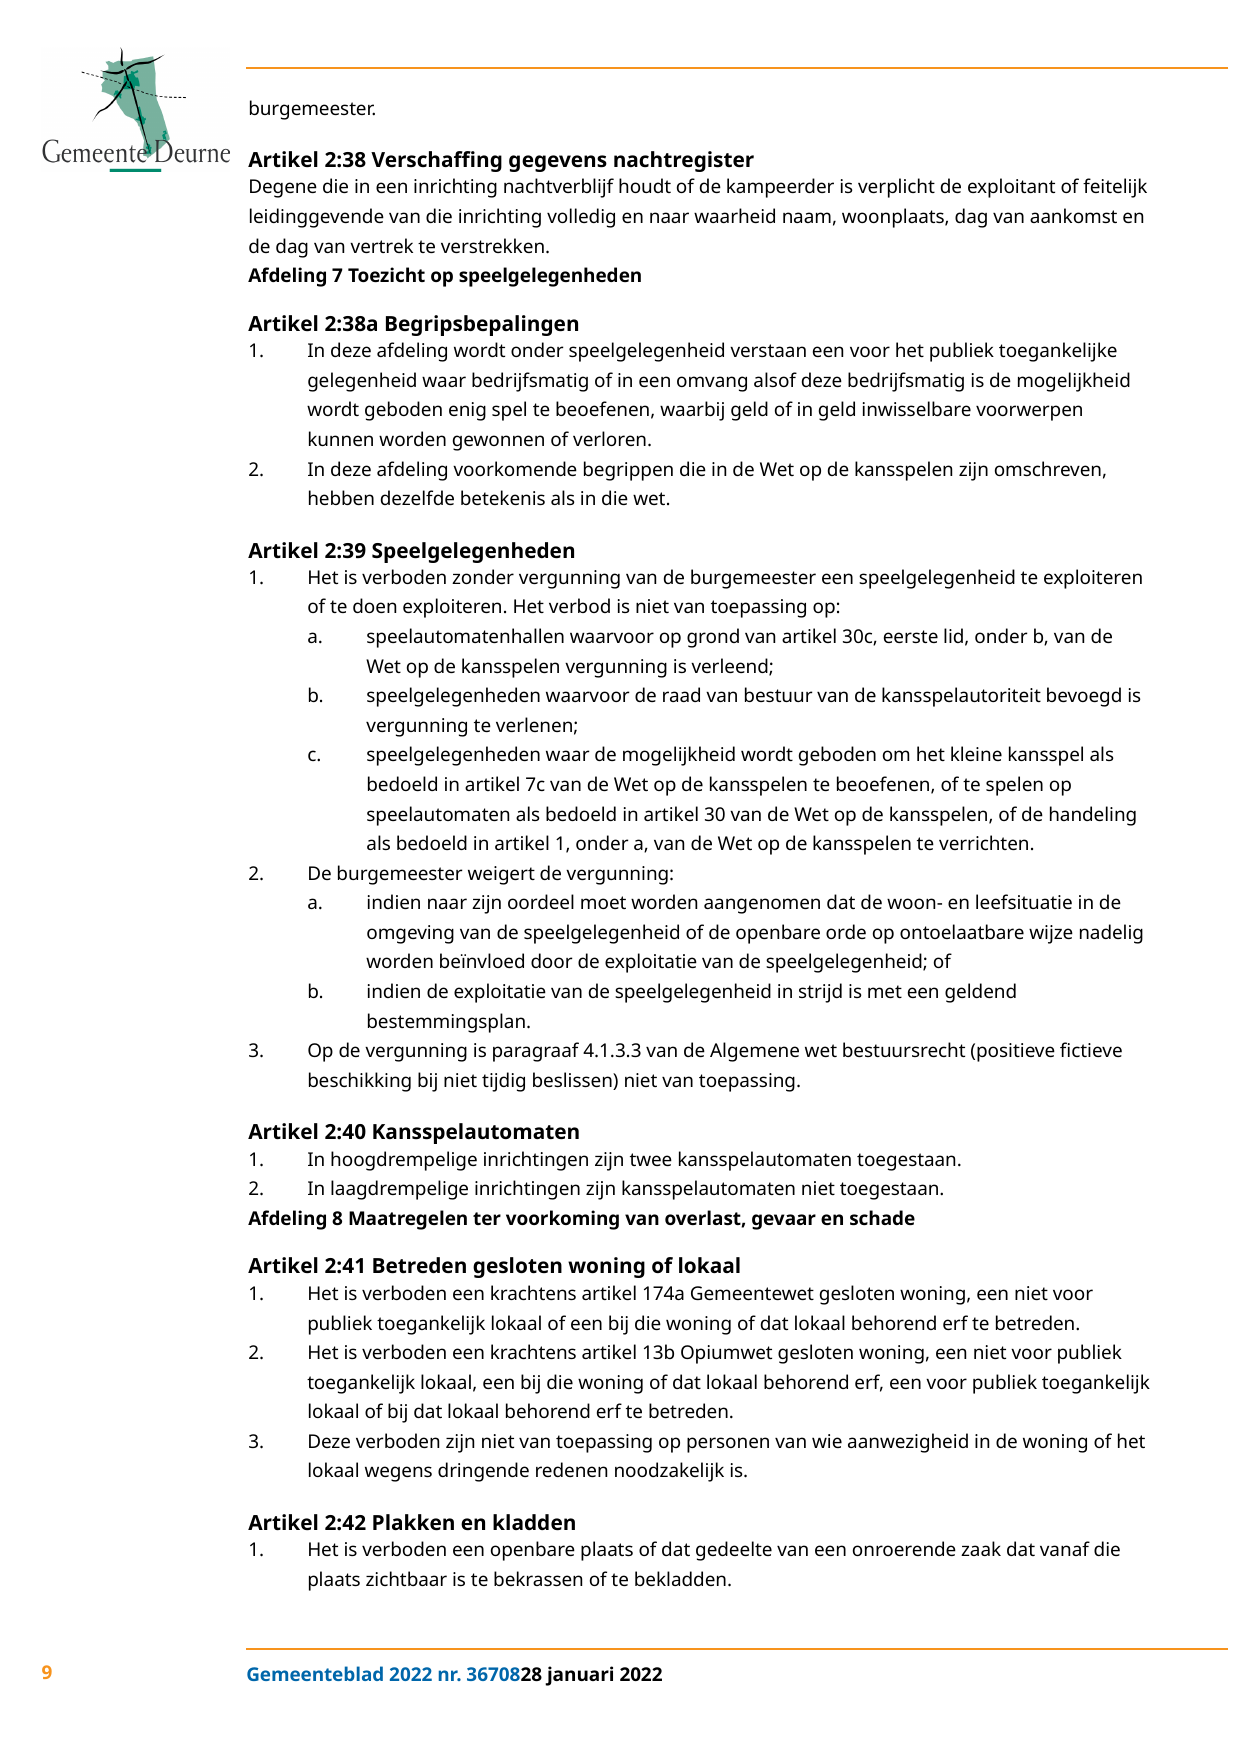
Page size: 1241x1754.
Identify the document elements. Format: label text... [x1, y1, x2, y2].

picture [41, 47, 231, 172]
list In hoogdrempelige inrichtingen zijn twee kansspelautomaten toegestaan. [248, 1146, 1152, 1172]
text Artikel 2:42 Plakken en kladden [248, 1508, 1152, 1536]
text Artikel 2:40 Kansspelautomaten [248, 1117, 1152, 1146]
list speelgelegenheden waar de mogelijkheid wordt geboden om het kleine kansspel als bedoeld in artikel 7c van de Wet op de kansspelen te beoefenen, of te spelen op speelautomaten als bedoeld in artikel 30 van de Wet op de kansspelen, of de handeling als bedoeld in artikel 1, onder a, van de Wet op de kansspelen te verrichten. [307, 742, 1152, 856]
list Het is verboden een krachtens artikel 13b Opiumwet gesloten woning, een niet voor publiek toegankelijk lokaal, een bij die woning of dat lokaal behorend erf, een voor publiek toegankelijk lokaal of bij dat lokaal behorend erf te betreden. [248, 1339, 1152, 1424]
list In laagdrempelige inrichtingen zijn kansspelautomaten niet toegestaan. [248, 1176, 1152, 1201]
list In deze afdeling wordt onder speelgelegenheid verstaan een voor het publiek toegankelijke gelegenheid waar bedrijfsmatig of in een omvang alsof deze bedrijfsmatig is de mogelijkheid wordt geboden enig spel te beoefenen, waarbij geld of in geld inwisselbare voorwerpen kunnen worden gewonnen of verloren. [248, 337, 1152, 452]
list Het is verboden zonder vergunning van de burgemeester een speelgelegenheid te exploiteren of te doen exploiteren. Het verbod is niet van toepassing op: [248, 564, 1152, 619]
list speelautomatenhallen waarvoor op grond van artikel 30c, eerste lid, onder b, van de Wet op de kansspelen vergunning is verleend; [307, 623, 1152, 679]
list Het is verboden een openbare plaats of dat gedeelte van een onroerende zaak dat vanaf die plaats zichtbaar is te bekrassen of te bekladden. [248, 1536, 1152, 1592]
list Deze verboden zijn niet van toepassing op personen van wie aanwezigheid in de woning of het lokaal wegens dringende redenen noodzakelijk is. [248, 1428, 1152, 1483]
text Artikel 2:38a Begripsbepalingen [248, 309, 1152, 337]
text Degene die in een inrichting nachtverblijf houdt of de kampeerder is verplicht de exploitant of feitelijk leidinggevende van die inrichting volledig en naar waarheid naam, woonplaats, dag van aankomst en de dag van vertrek te verstrekken. [248, 174, 1152, 258]
text Artikel 2:38 Verschaffing gegevens nachtregister [248, 145, 1152, 174]
list In deze afdeling voorkomende begrippen die in de Wet op de kansspelen zijn omschreven, hebben dezelfde betekenis als in die wet. [248, 456, 1152, 511]
list De burgemeester weigert de vergunning: [248, 860, 1152, 886]
text Artikel 2:41 Betreden gesloten woning of lokaal [248, 1252, 1152, 1280]
list indien de exploitatie van de speelgelegenheid in strijd is met een geldend bestemmingsplan. [307, 978, 1152, 1034]
list Op de vergunning is paragraaf 4.1.3.3 van de Algemene wet bestuursrecht (positieve fictieve beschikking bij niet tijdig beslissen) niet van toepassing. [248, 1037, 1152, 1093]
list indien naar zijn oordeel moet worden aangenomen dat de woon- en leefsituatie in de omgeving van de speelgelegenheid of de openbare orde op ontoelaatbare wijze nadelig worden beïnvloed door de exploitatie van de speelgelegenheid; of [307, 889, 1152, 974]
text burgemeester. [248, 95, 1152, 121]
text Afdeling 8 Maatregelen ter voorkoming van overlast, gevaar en schade [248, 1205, 1152, 1231]
list Het is verboden een krachtens artikel 174a Gemeentewet gesloten woning, een niet voor publiek toegankelijk lokaal of een bij die woning of dat lokaal behorend erf te betreden. [248, 1280, 1152, 1335]
list speelgelegenheden waarvoor de raad van bestuur van de kansspelautoriteit bevoegd is vergunning te verlenen; [307, 682, 1152, 738]
text Artikel 2:39 Speelgelegenheden [248, 536, 1152, 564]
text Afdeling 7 Toezicht op speelgelegenheden [248, 262, 1152, 288]
